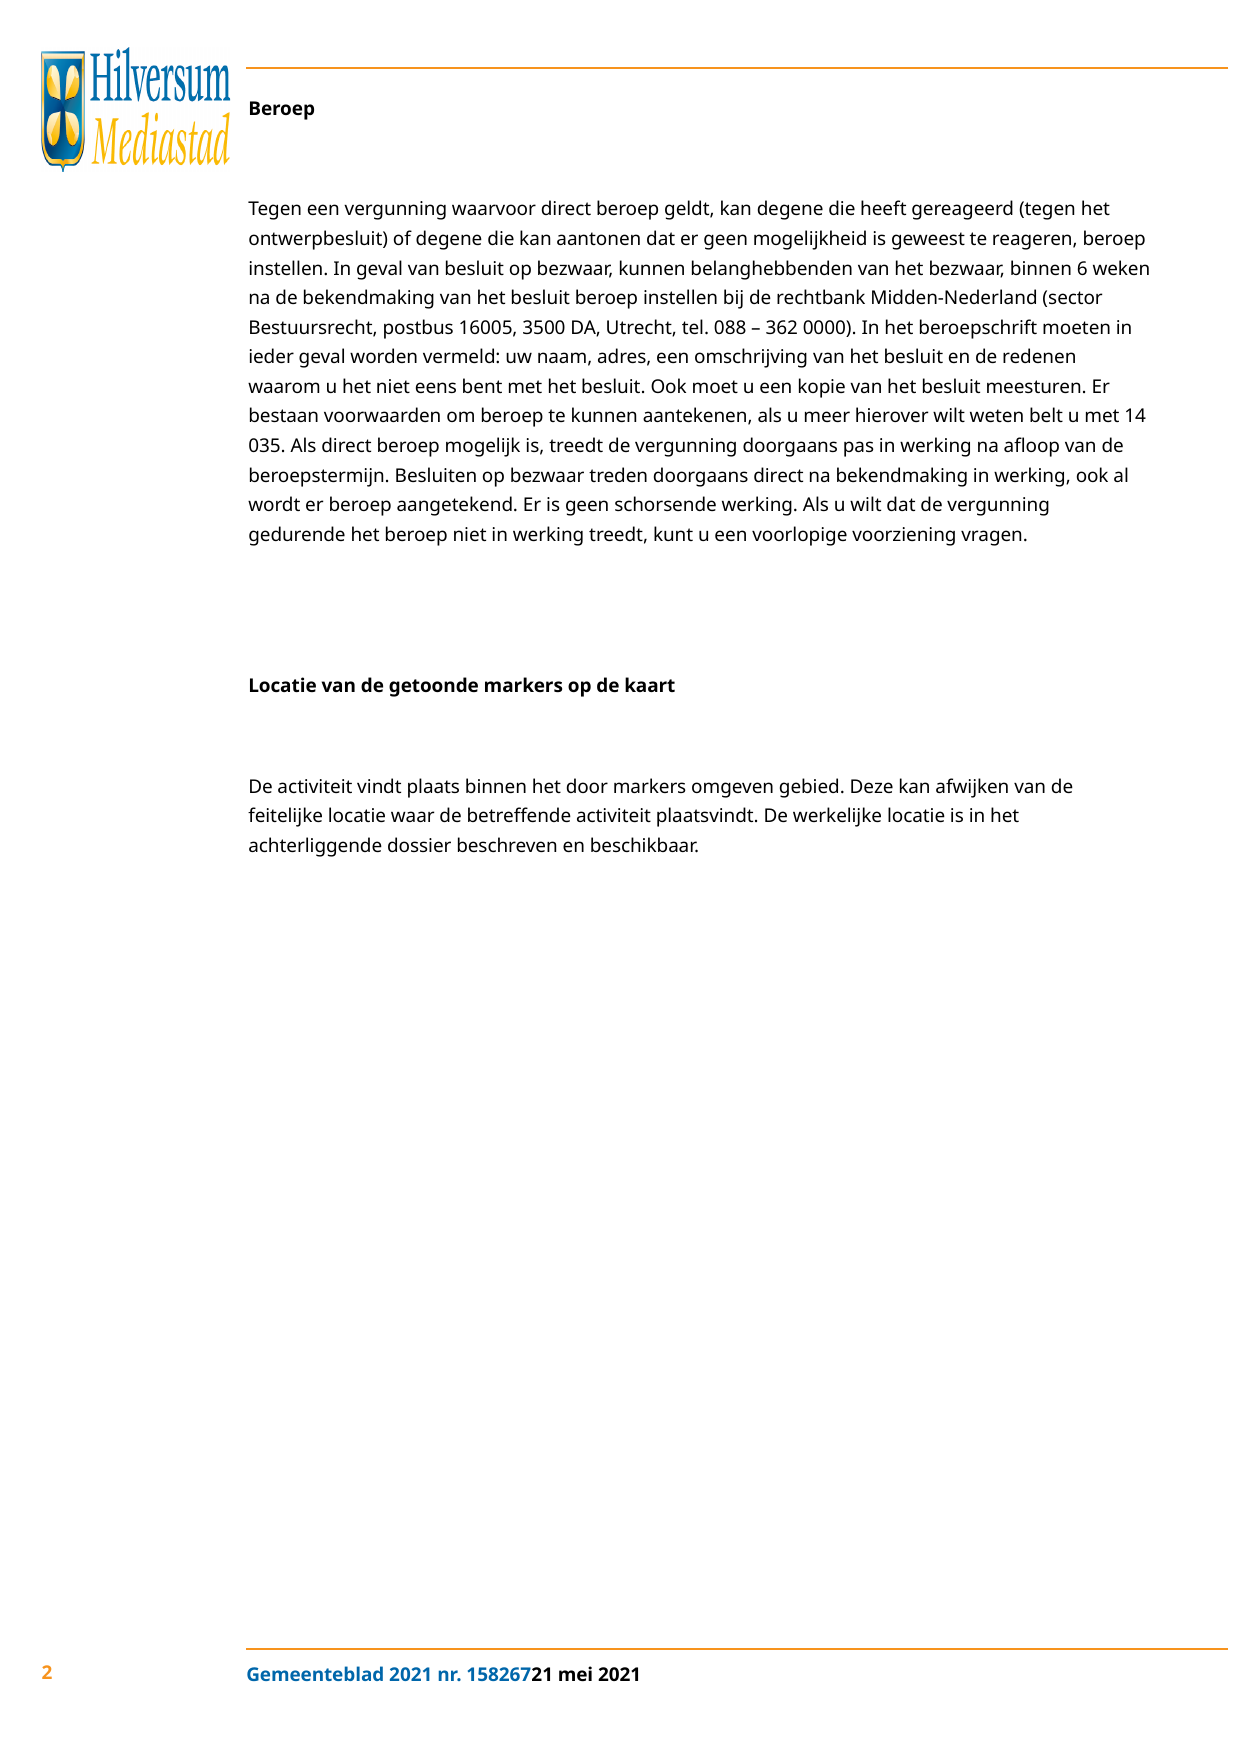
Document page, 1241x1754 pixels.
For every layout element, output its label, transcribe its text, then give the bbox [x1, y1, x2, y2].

picture [41, 47, 231, 172]
text Locatie van de getoonde markers op de kaart [248, 672, 1152, 698]
text De activiteit vindt plaats binnen het door markers omgeven gebied. Deze kan afwijken van de feitelijke locatie waar de betreffende activiteit plaatsvindt. De werkelijke locatie is in het achterliggende dossier beschreven en beschikbaar. [248, 773, 1152, 858]
text Beroep [248, 95, 1152, 121]
text Tegen een vergunning waarvoor direct beroep geldt, kan degene die heeft gereageerd (tegen het ontwerpbesluit) of degene die kan aantonen dat er geen mogelijkheid is geweest te reageren, beroep instellen. In geval van besluit op bezwaar, kunnen belanghebbenden van het bezwaar, binnen 6 weken na de bekendmaking van het besluit beroep instellen bij de rechtbank Midden-Nederland (sector Bestuursrecht, postbus 16005, 3500 DA, Utrecht, tel. 088 – 362 0000). In het beroepschrift moeten in ieder geval worden vermeld: uw naam, adres, een omschrijving van het besluit en de redenen waarom u het niet eens bent met het besluit. Ook moet u een kopie van het besluit meesturen. Er bestaan voorwaarden om beroep te kunnen aantekenen, als u meer hierover wilt weten belt u met 14 035. Als direct beroep mogelijk is, treedt de vergunning doorgaans pas in werking na afloop van de beroepstermijn. Besluiten op bezwaar treden doorgaans direct na bekendmaking in werking, ook al wordt er beroep aangetekend. Er is geen schorsende werking. Als u wilt dat de vergunning gedurende het beroep niet in werking treedt, kunt u een voorlopige voorziening vragen. [248, 196, 1152, 547]
